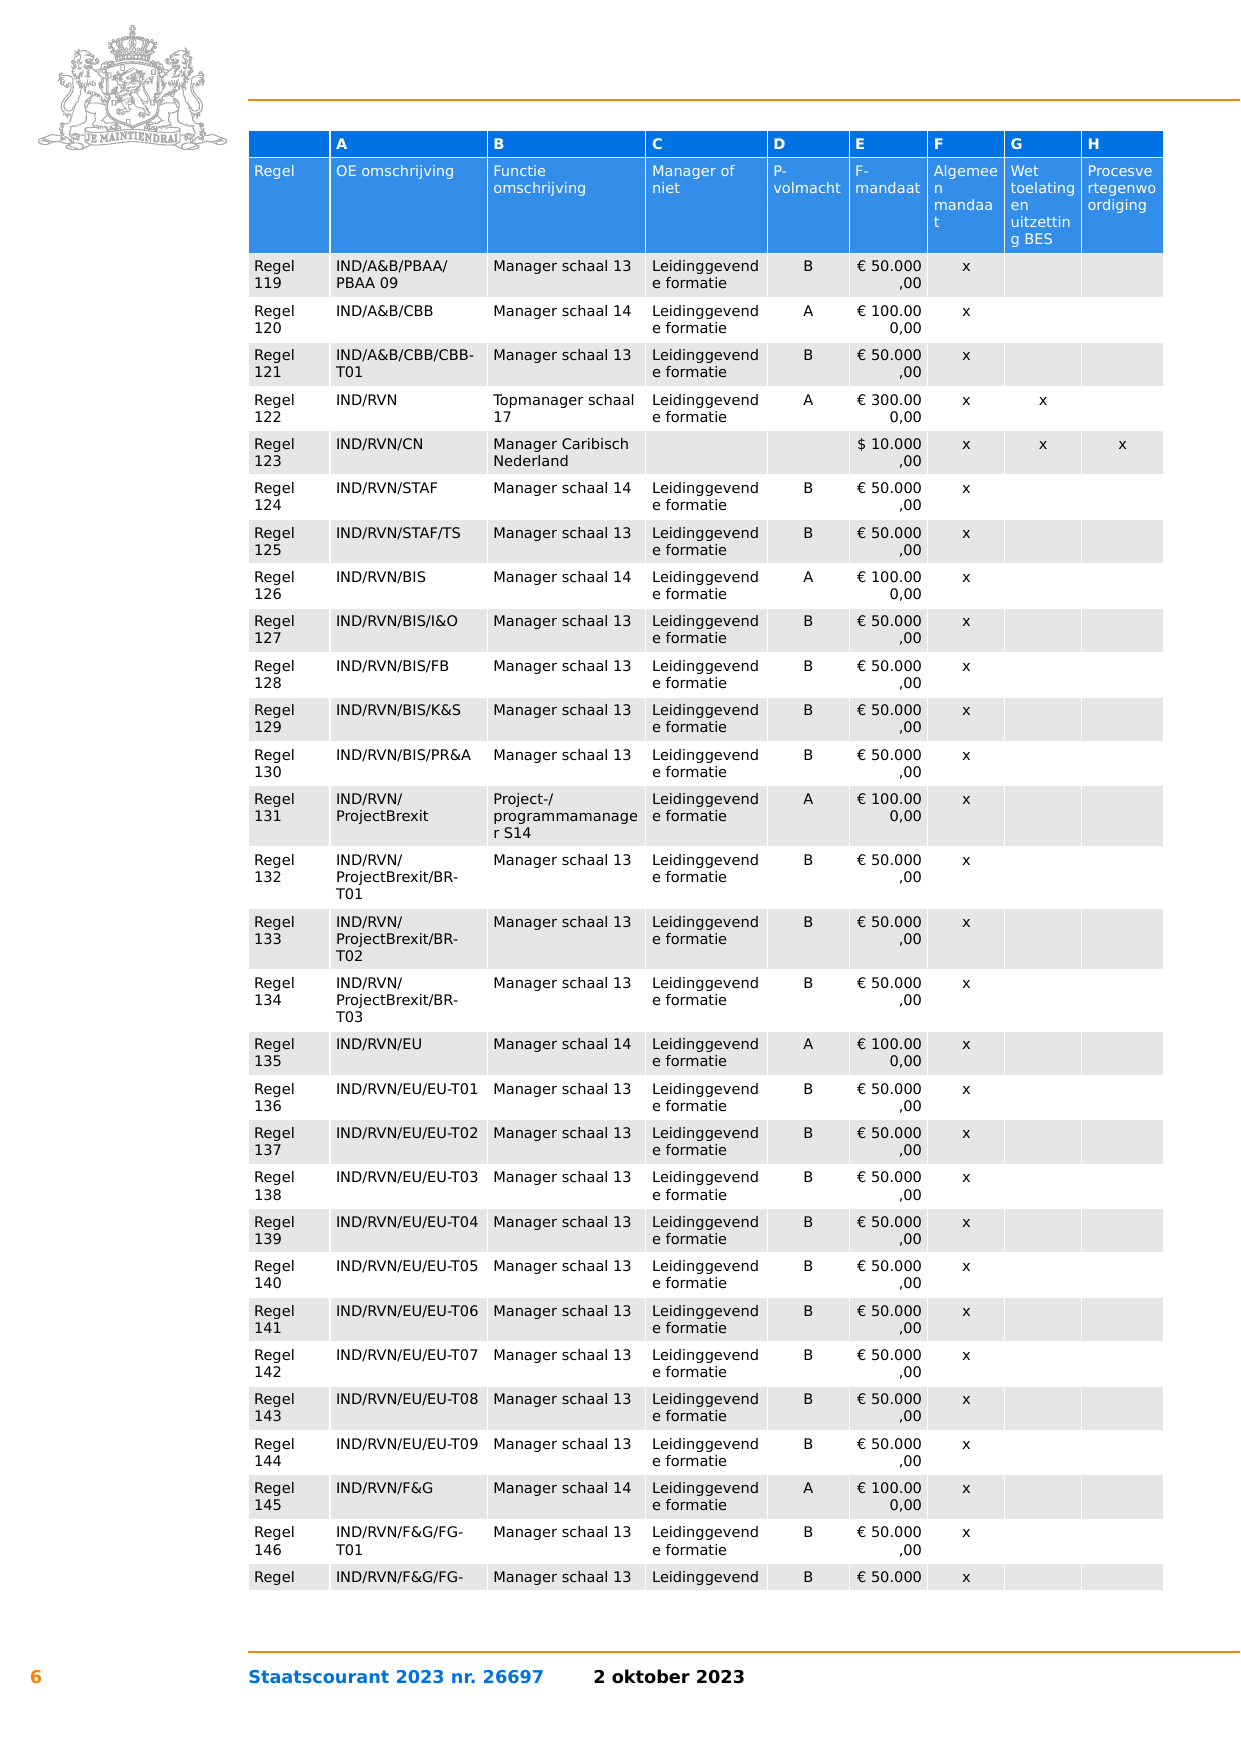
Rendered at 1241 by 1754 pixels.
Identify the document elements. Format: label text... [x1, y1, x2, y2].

table_cell B [768, 1387, 849, 1430]
table_cell € 50.000,00 [850, 1387, 927, 1430]
table_cell B [768, 1342, 849, 1386]
table_cell € 100.000,00 [850, 1032, 927, 1075]
table_cell [1005, 609, 1081, 652]
table_cell Regel 134 [249, 970, 329, 1031]
table_cell x [928, 1076, 1004, 1119]
table_cell IND/RVN/ProjectBrexit/BR-T02 [331, 909, 487, 969]
table_cell Manager of niet [646, 158, 767, 253]
table_cell IND/RVN/ProjectBrexit [331, 786, 487, 846]
table_cell [1082, 1431, 1163, 1474]
table_cell IND/RVN/EU [331, 1032, 487, 1075]
table_header D [768, 131, 849, 157]
table_cell Leidinggevende formatie [646, 298, 767, 341]
table_cell Manager schaal 13 [488, 848, 645, 908]
table_cell [1082, 1120, 1163, 1164]
table_cell Regel 125 [249, 520, 329, 563]
table_cell OE omschrijving [331, 158, 487, 253]
table_cell [1005, 1298, 1081, 1341]
table_cell IND/RVN/EU/EU-T05 [331, 1254, 487, 1297]
table_cell B [768, 1520, 849, 1563]
table_cell [1082, 520, 1163, 563]
table_cell [1005, 742, 1081, 785]
table_header G [1005, 131, 1081, 157]
table_cell [1005, 298, 1081, 341]
table_cell € 50.000,00 [850, 970, 927, 1031]
table_cell € 50.000,00 [850, 476, 927, 519]
table_cell Manager schaal 13 [488, 909, 645, 969]
table_cell [1005, 1032, 1081, 1075]
table_cell IND/RVN/CN [331, 431, 487, 474]
table_cell [1005, 909, 1081, 969]
table_cell A [768, 387, 849, 430]
table_cell x [928, 786, 1004, 846]
table_cell Manager schaal 13 [488, 1342, 645, 1386]
table_cell Leidinggevende formatie [646, 786, 767, 846]
table_cell Leidinggevende formatie [646, 742, 767, 785]
table_cell Regel 119 [249, 254, 329, 297]
table_cell Regel 135 [249, 1032, 329, 1075]
table_header E [850, 131, 927, 157]
table_cell € 50.000,00 [850, 1209, 927, 1252]
table_header C [646, 131, 767, 157]
table_cell Leidinggevende formatie [646, 970, 767, 1031]
table_cell IND/RVN/EU/EU-T09 [331, 1431, 487, 1474]
table_cell € 50.000,00 [850, 1520, 927, 1563]
table_header B [488, 131, 645, 157]
table_cell x [928, 298, 1004, 341]
table_cell € 50.000,00 [850, 1120, 927, 1164]
table_cell Manager schaal 14 [488, 564, 645, 608]
table_cell IND/RVN/BIS/K&S [331, 698, 487, 741]
table_cell Regel 145 [249, 1475, 329, 1519]
table_cell Manager schaal 13 [488, 609, 645, 652]
table_cell B [768, 520, 849, 563]
table_cell € 100.000,00 [850, 564, 927, 608]
table_cell x [928, 1165, 1004, 1208]
table_cell € 50.000,00 [850, 609, 927, 652]
table_cell [1082, 564, 1163, 608]
table_cell B [768, 909, 849, 969]
table_header [249, 131, 329, 157]
table_cell IND/RVN/EU/EU-T03 [331, 1165, 487, 1208]
table_cell A [768, 298, 849, 341]
table_cell B [768, 254, 849, 297]
table_cell Manager schaal 14 [488, 298, 645, 341]
table_cell [1082, 1209, 1163, 1252]
table_cell IND/A&B/PBAA/PBAA 09 [331, 254, 487, 297]
table_cell x [928, 1342, 1004, 1386]
table_cell x [928, 520, 1004, 563]
table_cell A [768, 564, 849, 608]
table_cell [1005, 1076, 1081, 1119]
table_cell Leidinggevende formatie [646, 848, 767, 908]
table_cell Manager schaal 13 [488, 1564, 645, 1590]
table_cell IND/RVN [331, 387, 487, 430]
table_cell IND/RVN/F&G [331, 1475, 487, 1519]
table_cell x [928, 1209, 1004, 1252]
table_cell Leidinggevende formatie [646, 1475, 767, 1519]
table_cell Regel [249, 158, 329, 253]
table_cell [1082, 476, 1163, 519]
table_cell Manager schaal 13 [488, 1520, 645, 1563]
table_cell [1005, 1120, 1081, 1164]
table_cell IND/RVN/EU/EU-T01 [331, 1076, 487, 1119]
table_header F [928, 131, 1004, 157]
table_cell Regel 137 [249, 1120, 329, 1164]
table_cell Regel 133 [249, 909, 329, 969]
table_cell [1082, 298, 1163, 341]
table_cell [1005, 1165, 1081, 1208]
table_cell x [928, 909, 1004, 969]
table_cell B [768, 476, 849, 519]
table_cell Regel 136 [249, 1076, 329, 1119]
table_cell B [768, 1076, 849, 1119]
table_cell [1005, 520, 1081, 563]
table_cell x [928, 970, 1004, 1031]
table_cell [1082, 343, 1163, 386]
table_cell IND/RVN/BIS/PR&A [331, 742, 487, 785]
table_cell x [928, 1520, 1004, 1563]
table_cell [1005, 1387, 1081, 1430]
table_cell [646, 431, 767, 474]
table_cell Leidinggevende formatie [646, 1520, 767, 1563]
table_cell [1082, 1032, 1163, 1075]
table_cell Manager schaal 13 [488, 1209, 645, 1252]
table_cell € 50.000,00 [850, 1165, 927, 1208]
table_cell IND/RVN/F&G/FG- [331, 1564, 487, 1590]
table_cell B [768, 1431, 849, 1474]
table_cell B [768, 1209, 849, 1252]
table_cell Manager schaal 13 [488, 1165, 645, 1208]
table_cell A [768, 786, 849, 846]
table_cell IND/RVN/EU/EU-T08 [331, 1387, 487, 1430]
table_cell B [768, 970, 849, 1031]
table_cell B [768, 1564, 849, 1590]
table_cell x [928, 848, 1004, 908]
table_cell [1005, 564, 1081, 608]
table_cell x [928, 1387, 1004, 1430]
table_cell x [1082, 431, 1163, 474]
table_cell B [768, 1254, 849, 1297]
table_cell x [928, 431, 1004, 474]
table_cell Regel 124 [249, 476, 329, 519]
table_cell x [928, 1120, 1004, 1164]
table_cell Regel 126 [249, 564, 329, 608]
table_cell x [928, 698, 1004, 741]
table_cell $ 10.000,00 [850, 431, 927, 474]
table_cell € 300.000,00 [850, 387, 927, 430]
table_cell Leidinggevende formatie [646, 1120, 767, 1164]
table_cell € 50.000,00 [850, 520, 927, 563]
table_cell IND/RVN/EU/EU-T07 [331, 1342, 487, 1386]
table_cell Regel 139 [249, 1209, 329, 1252]
table_cell x [928, 1431, 1004, 1474]
table_cell Leidinggevende formatie [646, 1342, 767, 1386]
table_cell Topmanager schaal 17 [488, 387, 645, 430]
table_cell [1005, 1520, 1081, 1563]
table_cell Manager schaal 13 [488, 1298, 645, 1341]
table_cell Wet toelating en uitzetting BES [1005, 158, 1081, 253]
table_cell [1005, 1431, 1081, 1474]
table_cell [1082, 742, 1163, 785]
table_cell Leidinggevende formatie [646, 1076, 767, 1119]
table_cell IND/RVN/BIS [331, 564, 487, 608]
table_cell Regel 129 [249, 698, 329, 741]
table_header H [1082, 131, 1163, 157]
table_cell Leidinggevende formatie [646, 653, 767, 696]
table_cell [1005, 786, 1081, 846]
table_cell € 50.000,00 [850, 1431, 927, 1474]
table_cell Regel 140 [249, 1254, 329, 1297]
table_cell IND/RVN/EU/EU-T06 [331, 1298, 487, 1341]
table_cell € 100.000,00 [850, 298, 927, 341]
table_cell Manager schaal 14 [488, 1032, 645, 1075]
table_cell Leidinggevende formatie [646, 1298, 767, 1341]
table_cell [1082, 909, 1163, 969]
table_cell € 50.000,00 [850, 909, 927, 969]
table_cell B [768, 698, 849, 741]
table_cell [1082, 1564, 1163, 1590]
table_cell € 100.000,00 [850, 1475, 927, 1519]
table_cell B [768, 1120, 849, 1164]
table_cell [1082, 698, 1163, 741]
table_cell [1005, 343, 1081, 386]
table_cell IND/RVN/ProjectBrexit/BR-T01 [331, 848, 487, 908]
table_cell B [768, 1298, 849, 1341]
table_cell [1082, 1165, 1163, 1208]
table_cell [1005, 970, 1081, 1031]
table_cell B [768, 609, 849, 652]
table_cell Leidinggevende formatie [646, 698, 767, 741]
table_cell Leidinggevende formatie [646, 1254, 767, 1297]
table_cell F-mandaat [850, 158, 927, 253]
table_cell [1005, 254, 1081, 297]
table_cell Leidinggevende formatie [646, 343, 767, 386]
table_cell x [1005, 387, 1081, 430]
table_cell IND/RVN/EU/EU-T04 [331, 1209, 487, 1252]
table_cell Regel [249, 1564, 329, 1590]
table_cell Leidinggevende formatie [646, 909, 767, 969]
table_cell B [768, 343, 849, 386]
table_cell B [768, 653, 849, 696]
table_cell Manager schaal 13 [488, 1120, 645, 1164]
table_cell Manager schaal 13 [488, 520, 645, 563]
table_cell x [928, 1254, 1004, 1297]
table_cell x [1005, 431, 1081, 474]
table_cell Leidinggevende formatie [646, 1165, 767, 1208]
table_cell x [928, 1564, 1004, 1590]
table_cell [1082, 254, 1163, 297]
table_cell IND/A&B/CBB [331, 298, 487, 341]
table_cell B [768, 848, 849, 908]
table_cell Leidinggevende formatie [646, 254, 767, 297]
table_cell Regel 127 [249, 609, 329, 652]
table_cell Regel 123 [249, 431, 329, 474]
table_cell Regel 132 [249, 848, 329, 908]
table_cell € 50.000,00 [850, 742, 927, 785]
table_cell IND/RVN/F&G/FG-T01 [331, 1520, 487, 1563]
table_cell x [928, 1475, 1004, 1519]
table_cell [1082, 970, 1163, 1031]
picture [38, 25, 227, 150]
table_cell Regel 144 [249, 1431, 329, 1474]
table_cell Leidinggevende formatie [646, 476, 767, 519]
table_cell [1082, 1076, 1163, 1119]
table_cell € 50.000,00 [850, 1298, 927, 1341]
table_cell [1005, 848, 1081, 908]
table_cell IND/RVN/EU/EU-T02 [331, 1120, 487, 1164]
table_cell Functie omschrijving [488, 158, 645, 253]
table_cell Manager schaal 13 [488, 1431, 645, 1474]
table_cell x [928, 1032, 1004, 1075]
table_cell [1082, 1298, 1163, 1341]
table_cell [1082, 609, 1163, 652]
table_cell IND/RVN/ProjectBrexit/BR-T03 [331, 970, 487, 1031]
table_cell Leidinggevende formatie [646, 1032, 767, 1075]
table_cell Manager schaal 14 [488, 476, 645, 519]
table_cell [1005, 1564, 1081, 1590]
table_cell Regel 130 [249, 742, 329, 785]
table_cell [1082, 1254, 1163, 1297]
table_cell [1082, 1475, 1163, 1519]
table_cell x [928, 653, 1004, 696]
table_cell Leidinggevende formatie [646, 387, 767, 430]
table_cell Regel 131 [249, 786, 329, 846]
table_cell [1082, 1387, 1163, 1430]
table_cell [1005, 476, 1081, 519]
table_cell € 50.000,00 [850, 343, 927, 386]
table_cell Manager schaal 13 [488, 254, 645, 297]
table_cell Leidinggevende formatie [646, 520, 767, 563]
table_cell IND/A&B/CBB/CBB-T01 [331, 343, 487, 386]
table_cell x [928, 476, 1004, 519]
table_cell Leidinggevende formatie [646, 609, 767, 652]
table_cell Regel 122 [249, 387, 329, 430]
table_cell Leidinggevende formatie [646, 564, 767, 608]
table_cell Manager schaal 13 [488, 1076, 645, 1119]
table_cell IND/RVN/BIS/I&O [331, 609, 487, 652]
table_cell [1005, 1209, 1081, 1252]
table_cell [1082, 1520, 1163, 1563]
table_cell Manager schaal 14 [488, 1475, 645, 1519]
table_cell Regel 138 [249, 1165, 329, 1208]
table_cell € 50.000,00 [850, 254, 927, 297]
table_cell Manager schaal 13 [488, 1254, 645, 1297]
table_cell [1082, 387, 1163, 430]
table_cell Manager schaal 13 [488, 653, 645, 696]
table_cell Project-/programmamanager S14 [488, 786, 645, 846]
table_cell IND/RVN/STAF/TS [331, 520, 487, 563]
table_cell Manager schaal 13 [488, 1387, 645, 1430]
table_cell [1005, 1254, 1081, 1297]
table_cell x [928, 343, 1004, 386]
table_cell x [928, 742, 1004, 785]
table_header A [331, 131, 487, 157]
table_cell Manager schaal 13 [488, 343, 645, 386]
table_cell B [768, 742, 849, 785]
table_cell [1005, 1475, 1081, 1519]
table_cell [1082, 1342, 1163, 1386]
table_cell x [928, 564, 1004, 608]
table_cell € 100.000,00 [850, 786, 927, 846]
table_cell A [768, 1475, 849, 1519]
table_cell € 50.000,00 [850, 848, 927, 908]
table_cell IND/RVN/STAF [331, 476, 487, 519]
table_cell Algemeen mandaat [928, 158, 1004, 253]
table_cell € 50.000,00 [850, 1342, 927, 1386]
table_cell x [928, 609, 1004, 652]
table_cell Regel 142 [249, 1342, 329, 1386]
table_cell x [928, 1298, 1004, 1341]
table_cell Regel 120 [249, 298, 329, 341]
table_cell Regel 121 [249, 343, 329, 386]
table_cell [1005, 653, 1081, 696]
table_cell € 50.000,00 [850, 653, 927, 696]
table_cell Manager schaal 13 [488, 742, 645, 785]
table_cell IND/RVN/BIS/FB [331, 653, 487, 696]
table_cell [1082, 786, 1163, 846]
table_cell € 50.000,00 [850, 1254, 927, 1297]
table_cell € 50.000,00 [850, 698, 927, 741]
table_cell [1005, 1342, 1081, 1386]
table_cell Manager Caribisch Nederland [488, 431, 645, 474]
table_cell [1082, 848, 1163, 908]
table_cell [1082, 653, 1163, 696]
table_cell Leidinggevende formatie [646, 1431, 767, 1474]
table_cell Regel 141 [249, 1298, 329, 1341]
table_cell Leidinggevend [646, 1564, 767, 1590]
table_cell Regel 143 [249, 1387, 329, 1430]
table_cell Regel 128 [249, 653, 329, 696]
table_cell Manager schaal 13 [488, 970, 645, 1031]
table_cell x [928, 387, 1004, 430]
table_cell Regel 146 [249, 1520, 329, 1563]
table_cell € 50.000 [850, 1564, 927, 1590]
table_cell [768, 431, 849, 474]
table_cell € 50.000,00 [850, 1076, 927, 1119]
table_cell [1005, 698, 1081, 741]
table_cell Leidinggevende formatie [646, 1387, 767, 1430]
table_cell B [768, 1165, 849, 1208]
table_cell Leidinggevende formatie [646, 1209, 767, 1252]
table_cell x [928, 254, 1004, 297]
table_cell P-volmacht [768, 158, 849, 253]
table_cell Procesvertegenwoordiging [1082, 158, 1163, 253]
table_cell A [768, 1032, 849, 1075]
table_cell Manager schaal 13 [488, 698, 645, 741]
